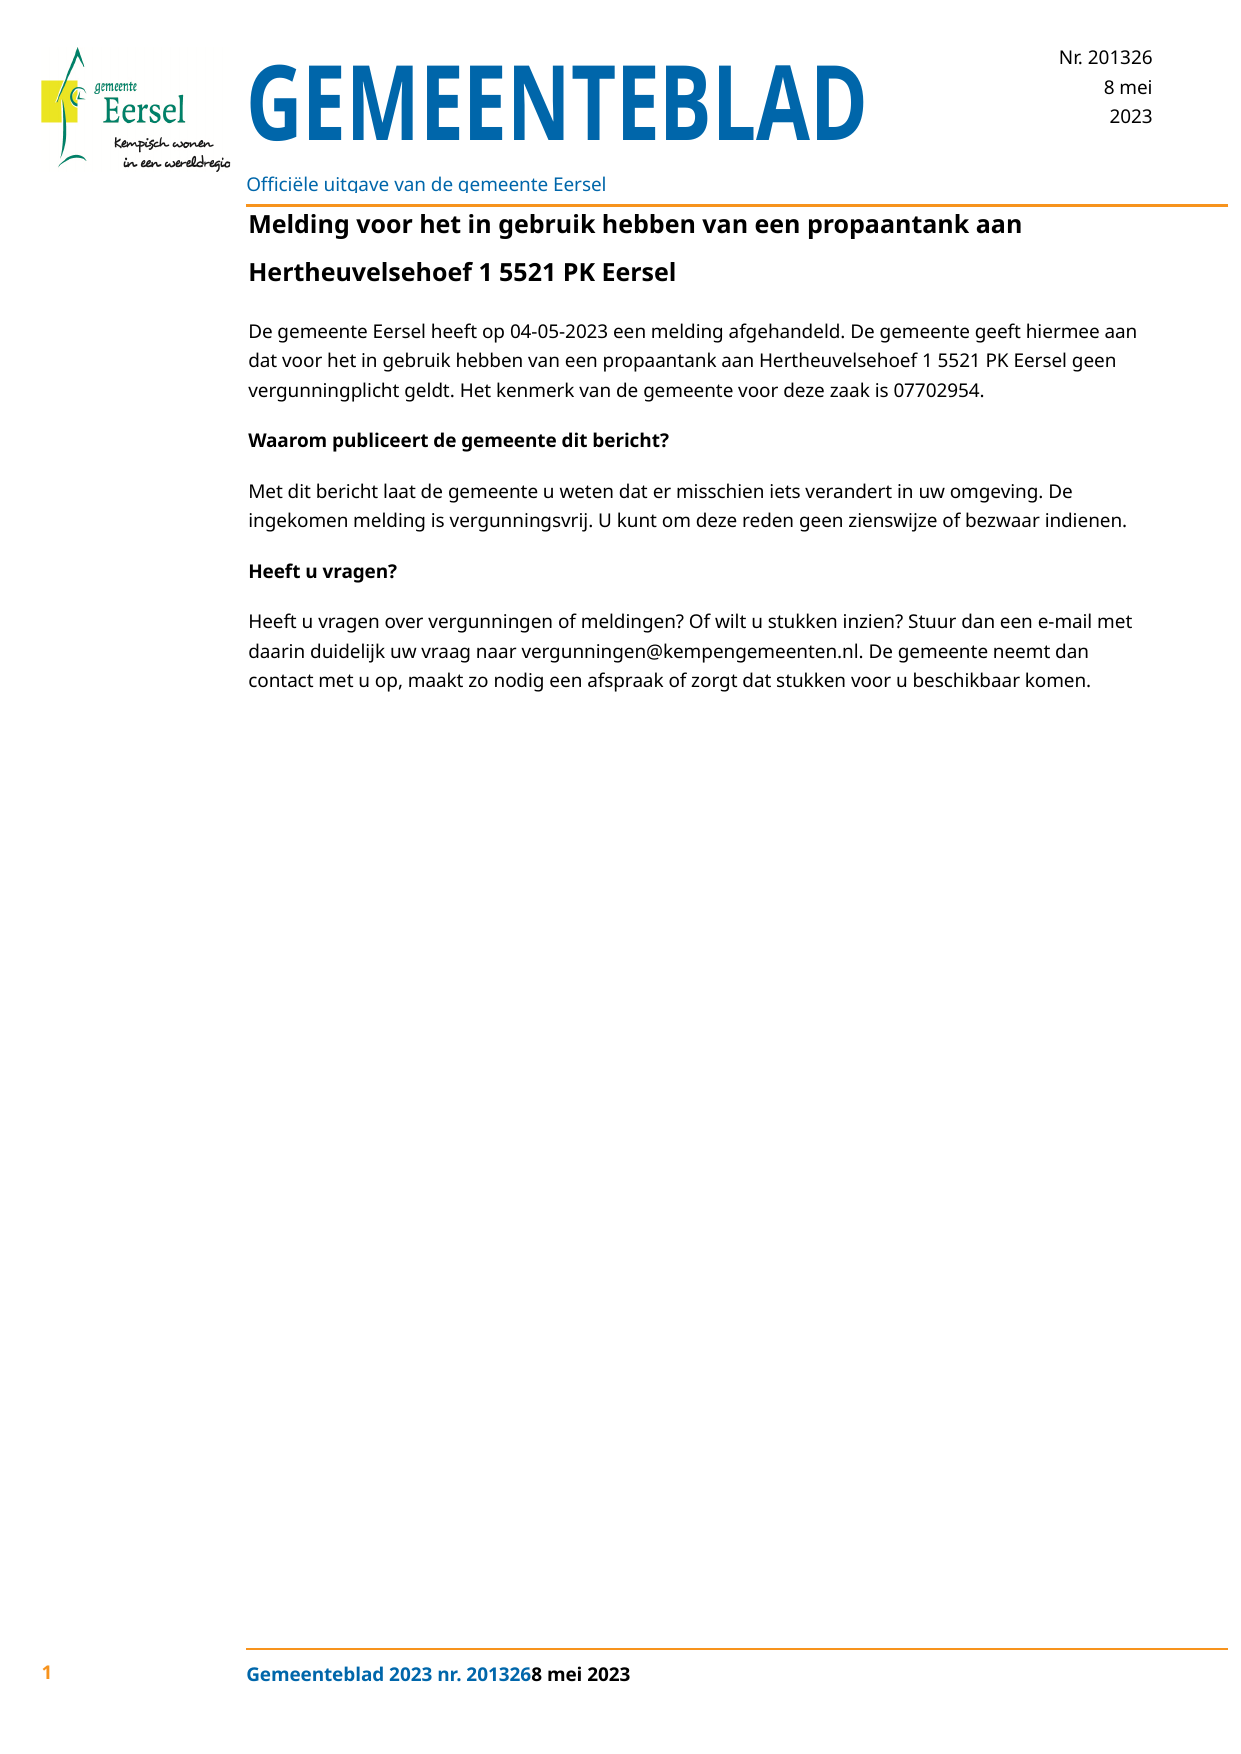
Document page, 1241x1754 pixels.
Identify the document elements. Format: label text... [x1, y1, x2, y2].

text Waarom publiceert de gemeente dit bericht? [248, 427, 1152, 453]
text De gemeente Eersel heeft op 04-05-2023 een melding afgehandeld. De gemeente geeft hiermee aan dat voor het in gebruik hebben van een propaantank aan Hertheuvelsehoef 1 5521 PK Eersel geen vergunningplicht geldt. Het kenmerk van de gemeente voor deze zaak is 07702954. [248, 318, 1152, 403]
text Heeft u vragen? [248, 558, 1152, 584]
text Met dit bericht laat de gemeente u weten dat er misschien iets verandert in uw omgeving. De ingekomen melding is vergunningsvrij. U kunt om deze reden geen zienswijze of bezwaar indienen. [248, 478, 1152, 533]
picture [41, 47, 231, 172]
text Melding voor het in gebruik hebben van een propaantank aan Hertheuvelsehoef 1 5521 PK Eersel [248, 207, 1152, 288]
text Heeft u vragen over vergunningen of meldingen? Of wilt u stukken inzien? Stuur dan een e-mail met daarin duidelijk uw vraag naar vergunningen@kempengemeenten.nl. De gemeente neemt dan contact met u op, maakt zo nodig een afspraak of zorgt dat stukken voor u beschikbaar komen. [248, 608, 1152, 693]
